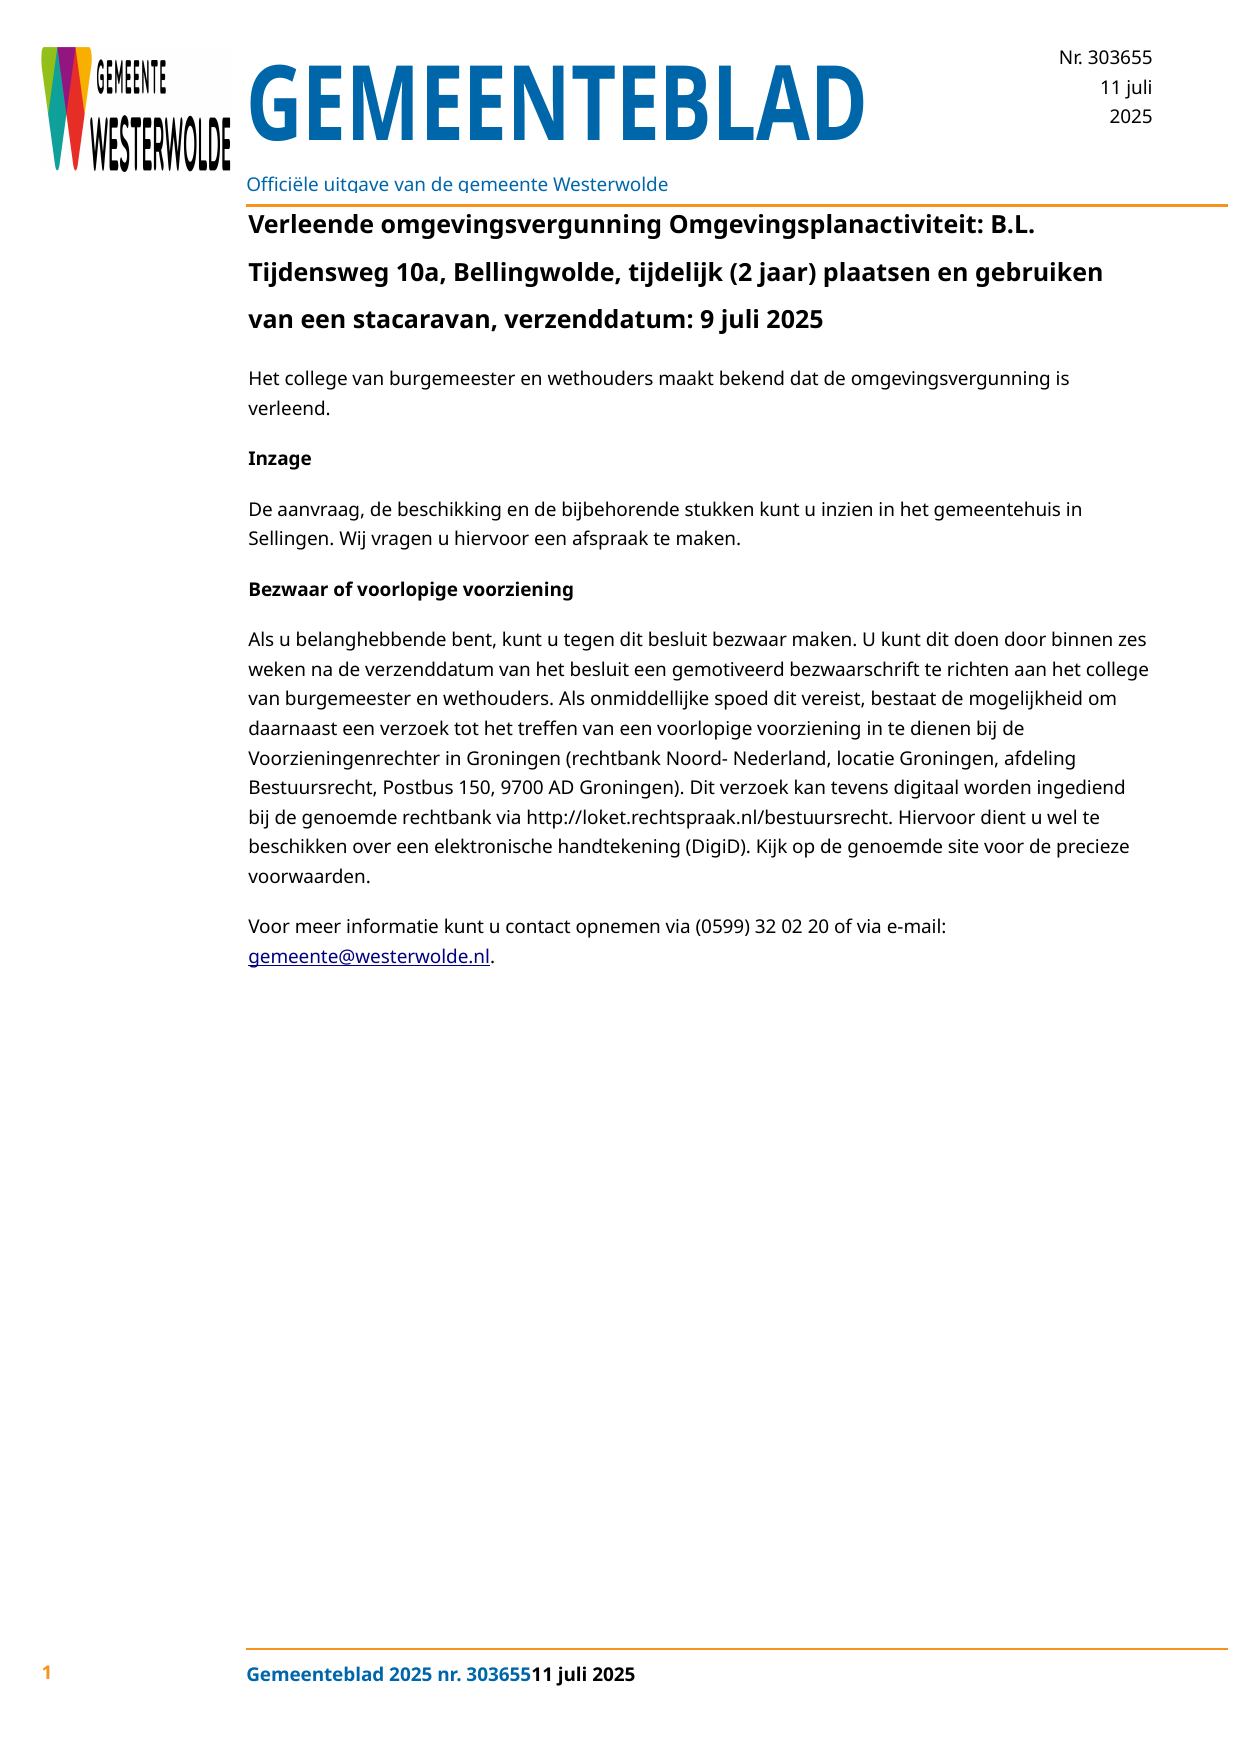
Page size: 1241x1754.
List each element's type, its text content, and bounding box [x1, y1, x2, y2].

picture [41, 47, 231, 172]
text Voor meer informatie kunt u contact opnemen via (0599) 32 02 20 of via e-mail: gemeente@westerwolde.nl. [248, 913, 1152, 969]
text Als u belanghebbende bent, kunt u tegen dit besluit bezwaar maken. U kunt dit doen door binnen zes weken na de verzenddatum van het besluit een gemotiveerd bezwaarschrift te richten aan het college van burgemeester en wethouders. Als onmiddellijke spoed dit vereist, bestaat de mogelijkheid om daarnaast een verzoek tot het treffen van een voorlopige voorziening in te dienen bij de Voorzieningenrechter in Groningen (rechtbank Noord- Nederland, locatie Groningen, afdeling Bestuursrecht, Postbus 150, 9700 AD Groningen). Dit verzoek kan tevens digitaal worden ingediend bij de genoemde rechtbank via http://loket.rechtspraak.nl/bestuursrecht. Hiervoor dient u wel te beschikken over een elektronische handtekening (DigiD). Kijk op de genoemde site voor de precieze voorwaarden. [248, 626, 1152, 889]
text Bezwaar of voorlopige voorziening [248, 576, 1152, 602]
text Het college van burgemeester en wethouders maakt bekend dat de omgevingsvergunning is verleend. [248, 366, 1152, 421]
text Inzage [248, 446, 1152, 471]
text Verleende omgevingsvergunning Omgevingsplanactiviteit: B.L. Tijdensweg 10a, Bellingwolde, tijdelijk (2 jaar) plaatsen en gebruiken van een stacaravan, verzenddatum: 9 juli 2025 [248, 207, 1152, 336]
text De aanvraag, de beschikking en de bijbehorende stukken kunt u inzien in het gemeentehuis in Sellingen. Wij vragen u hiervoor een afspraak te maken. [248, 496, 1152, 551]
